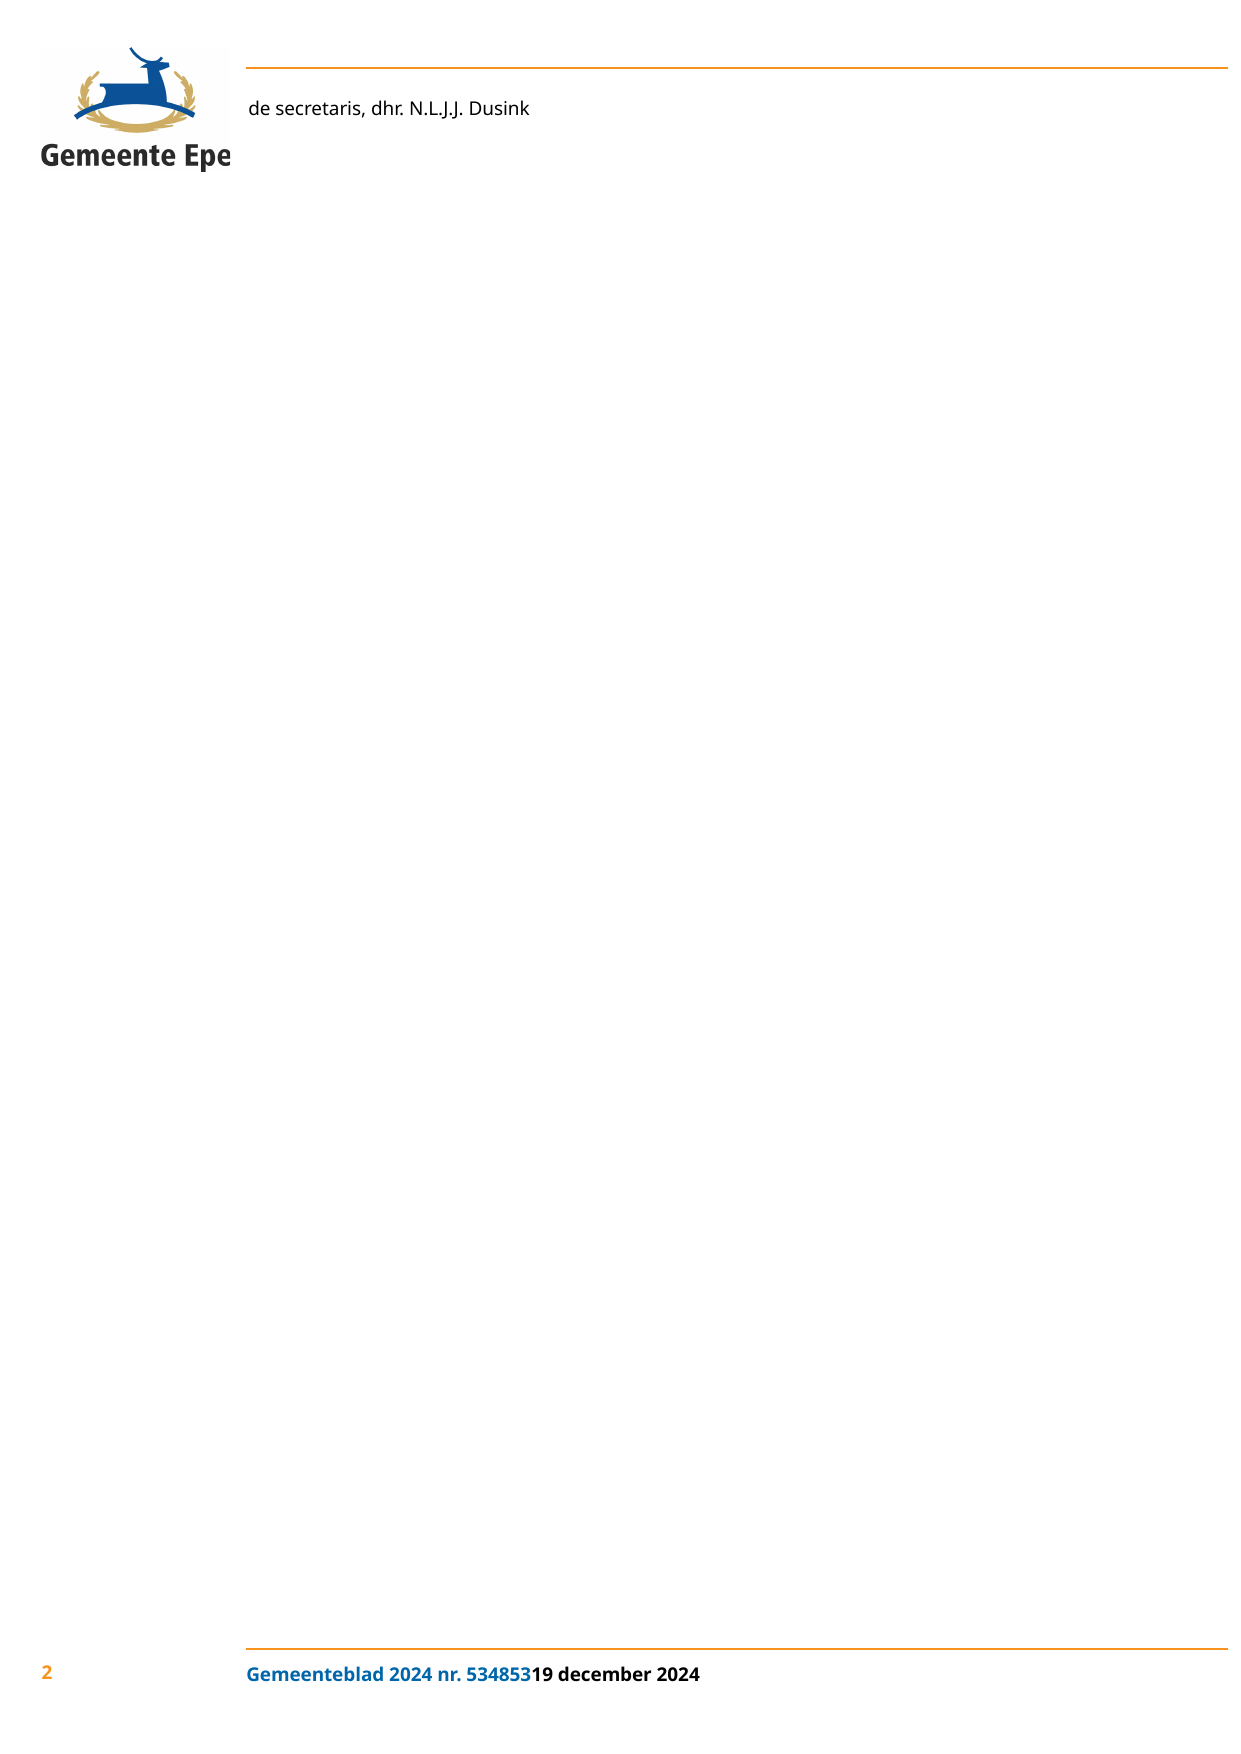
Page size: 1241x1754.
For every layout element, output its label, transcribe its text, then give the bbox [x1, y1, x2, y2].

picture [41, 47, 231, 172]
text de secretaris, dhr. N.L.J.J. Dusink [248, 95, 1152, 121]
